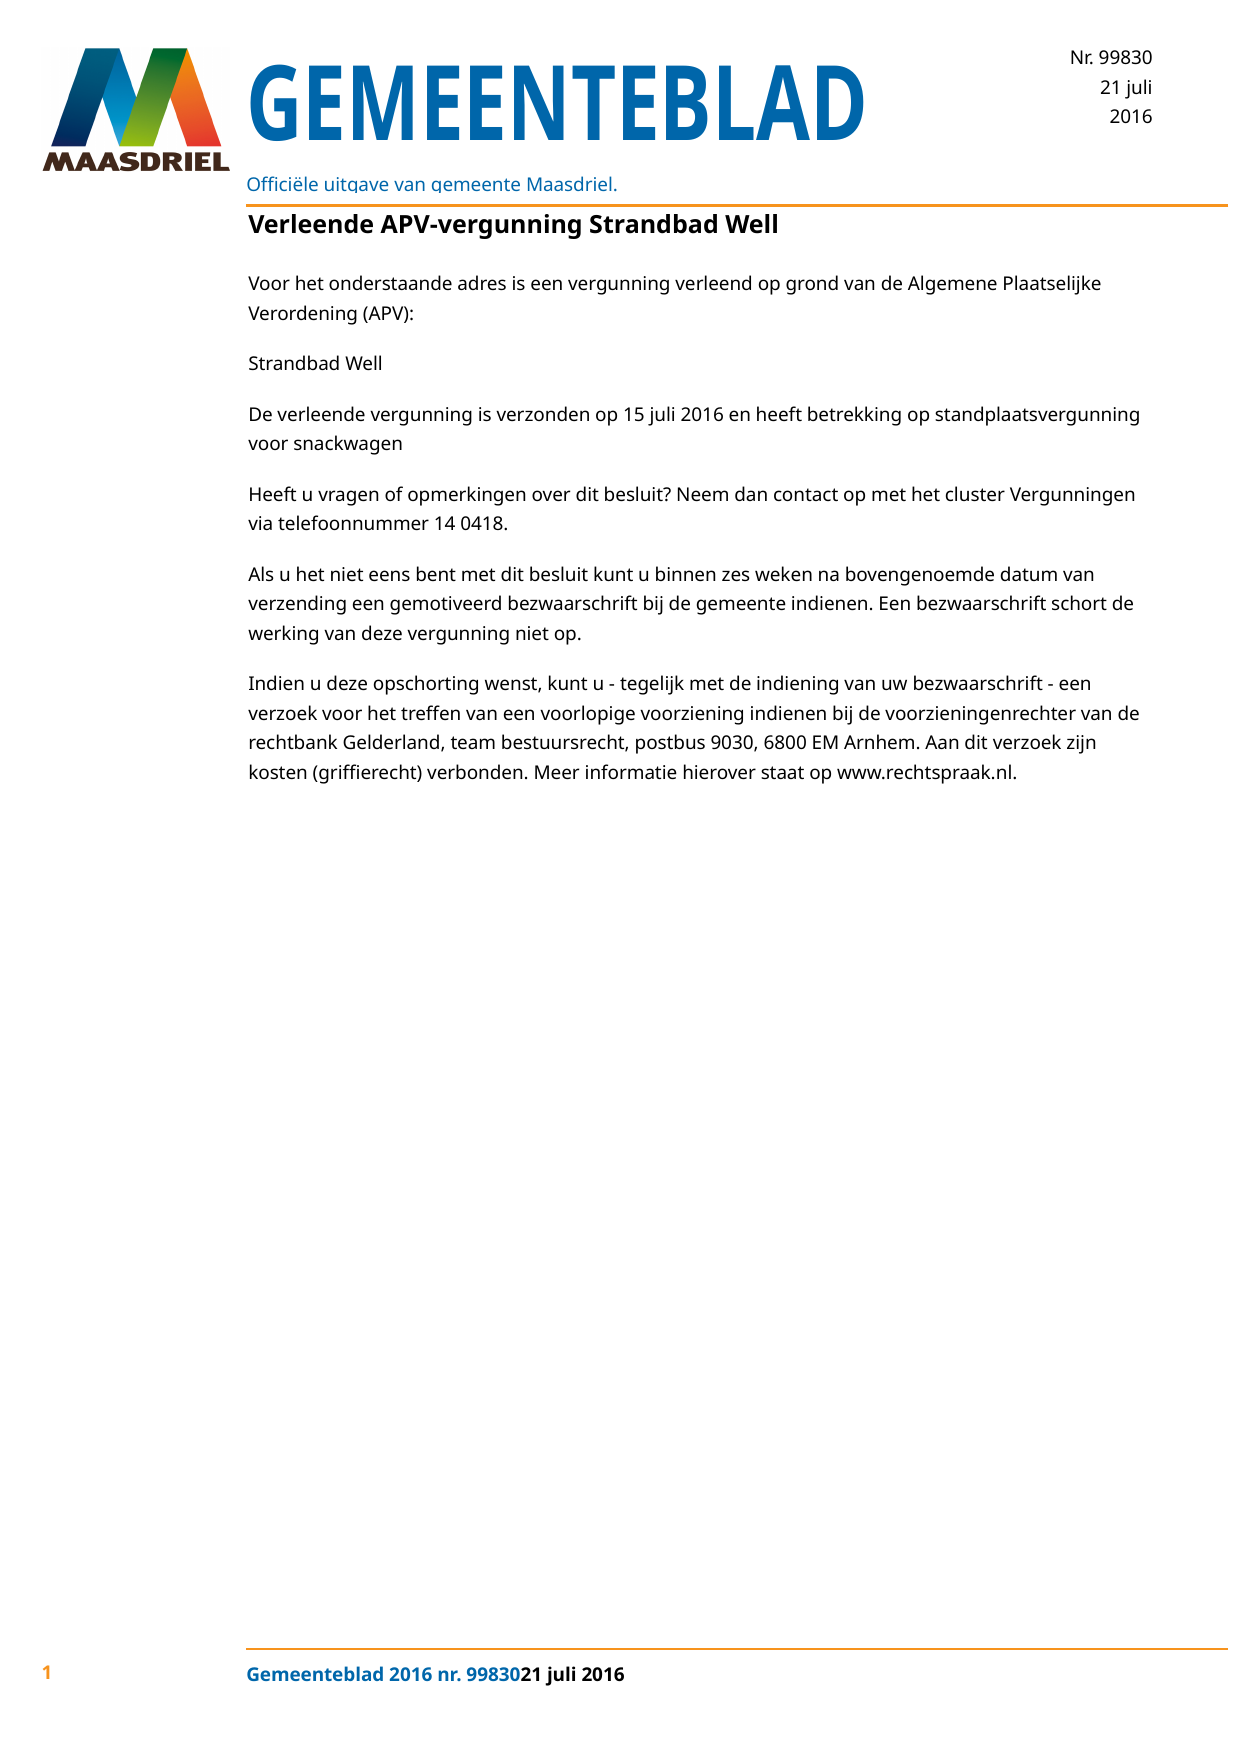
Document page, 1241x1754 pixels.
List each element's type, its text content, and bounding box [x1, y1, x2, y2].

text Indien u deze opschorting wenst, kunt u - tegelijk met de indiening van uw bezwaarschrift - een verzoek voor het treffen van een voorlopige voorziening indienen bij de voorzieningenrechter van de rechtbank Gelderland, team bestuursrecht, postbus 9030, 6800 EM Arnhem. Aan dit verzoek zijn kosten (griffierecht) verbonden. Meer informatie hierover staat op www.rechtspraak.nl. [248, 670, 1152, 785]
picture [41, 47, 231, 172]
text Verleende APV-vergunning Strandbad Well [248, 207, 1152, 241]
text De verleende vergunning is verzonden op 15 juli 2016 en heeft betrekking op standplaatsvergunning voor snackwagen [248, 401, 1152, 456]
text Heeft u vragen of opmerkingen over dit besluit? Neem dan contact op met het cluster Vergunningen via telefoonnummer 14 0418. [248, 481, 1152, 536]
text Strandbad Well [248, 350, 1152, 376]
text Voor het onderstaande adres is een vergunning verleend op grond van de Algemene Plaatselijke Verordening (APV): [248, 270, 1152, 326]
text Als u het niet eens bent met dit besluit kunt u binnen zes weken na bovengenoemde datum van verzending een gemotiveerd bezwaarschrift bij de gemeente indienen. Een bezwaarschrift schort de werking van deze vergunning niet op. [248, 561, 1152, 646]
